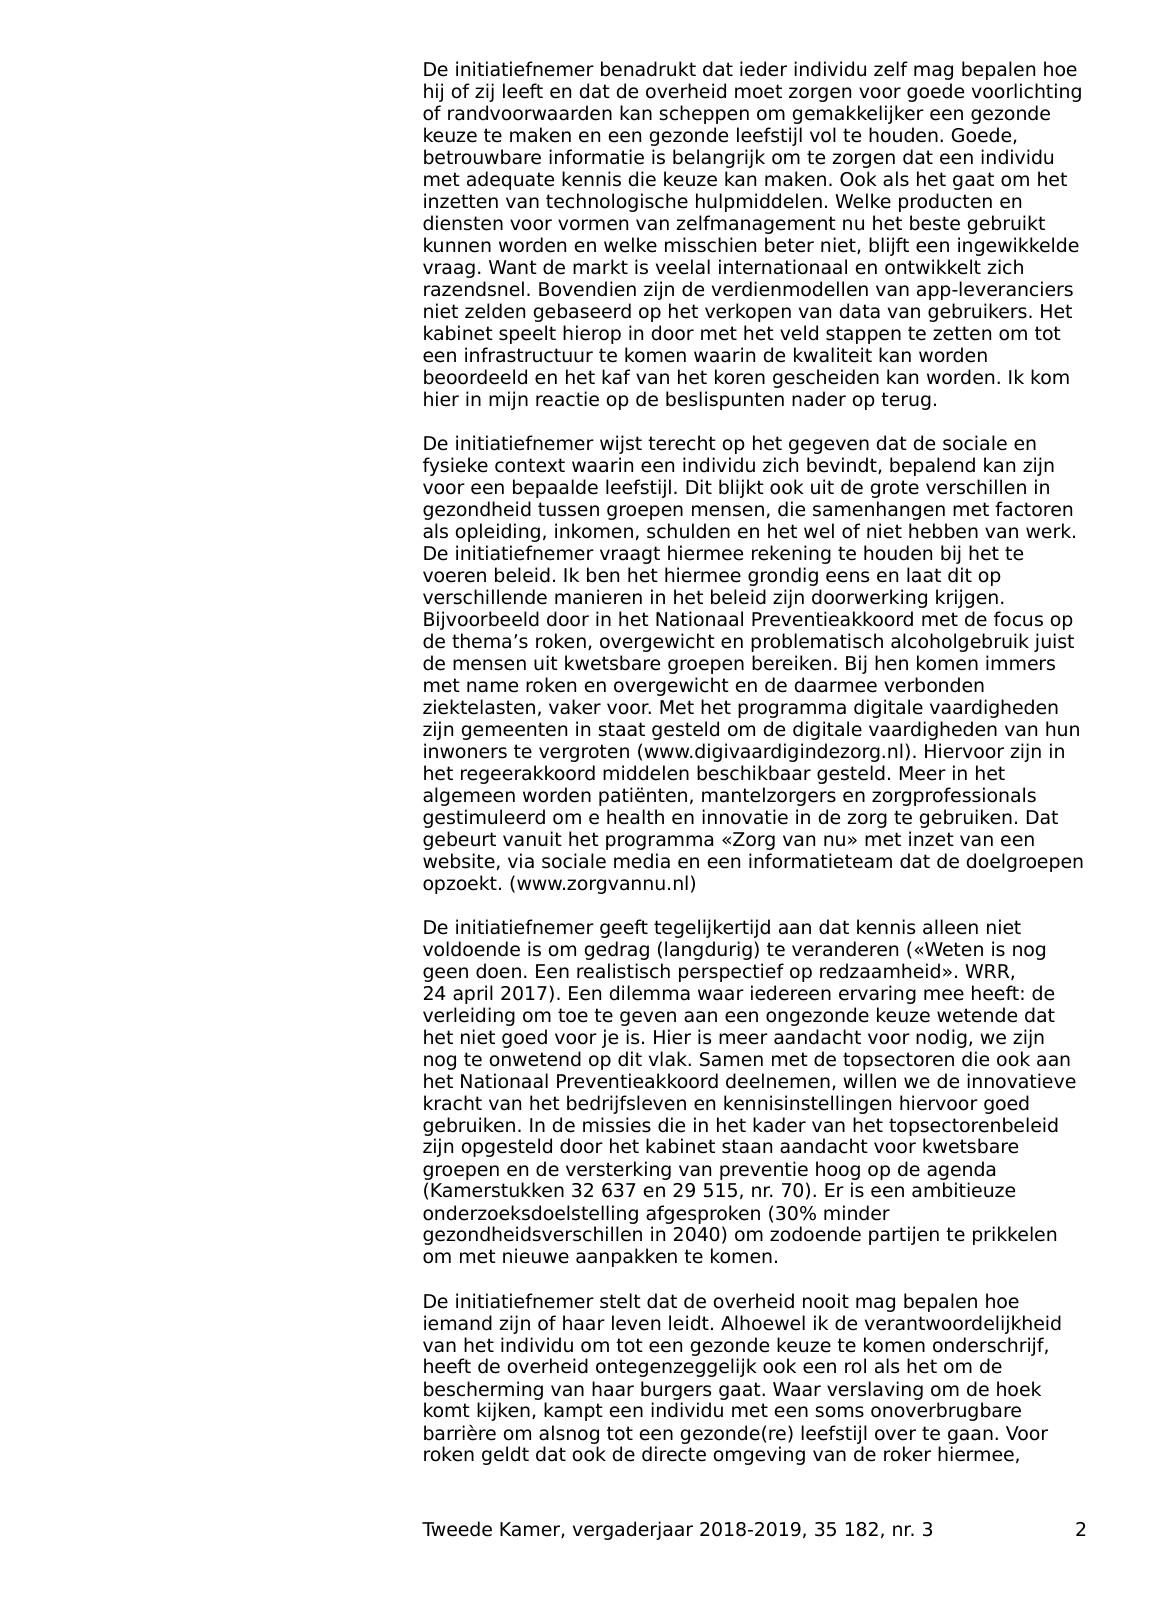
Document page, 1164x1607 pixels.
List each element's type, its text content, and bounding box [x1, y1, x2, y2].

text De initiatiefnemer stelt dat de overheid nooit mag bepalen hoe iemand zijn of haar leven leidt. Alhoewel ik de verantwoordelijkheid van het individu om tot een gezonde keuze te komen onderschrijf, heeft de overheid ontegenzeggelijk ook een rol als het om de bescherming van haar burgers gaat. Waar verslaving om de hoek komt kijken, kampt een individu met een soms onoverbrugbare barrière om alsnog tot een gezonde(re) leefstijl over te gaan. Voor roken geldt dat ook de directe omgeving van de roker hiermee, [422, 1291, 1087, 1466]
text De initiatiefnemer geeft tegelijkertijd aan dat kennis alleen niet voldoende is om gedrag (langdurig) te veranderen («Weten is nog geen doen. Een realistisch perspectief op redzaamheid». WRR, 24 april 2017). Een dilemma waar iedereen ervaring mee heeft: de verleiding om toe te geven aan een ongezonde keuze wetende dat het niet goed voor je is. Hier is meer aandacht voor nodig, we zijn nog te onwetend op dit vlak. Samen met de topsectoren die ook aan het Nationaal Preventieakkoord deelnemen, willen we de innovatieve kracht van het bedrijfsleven en kennisinstellingen hiervoor goed gebruiken. In de missies die in het kader van het topsectorenbeleid zijn opgesteld door het kabinet staan aandacht voor kwetsbare groepen en de versterking van preventie hoog op de agenda (Kamerstukken 32 637 en 29 515, nr. 70). Er is een ambitieuze onderzoeksdoelstelling afgesproken (30% minder gezondheidsverschillen in 2040) om zodoende partijen te prikkelen om met nieuwe aanpakken te komen. [422, 917, 1087, 1268]
text De initiatiefnemer benadrukt dat ieder individu zelf mag bepalen hoe hij of zij leeft en dat de overheid moet zorgen voor goede voorlichting of randvoorwaarden kan scheppen om gemakkelijker een gezonde keuze te maken en een gezonde leefstijl vol te houden. Goede, betrouwbare informatie is belangrijk om te zorgen dat een individu met adequate kennis die keuze kan maken. Ook als het gaat om het inzetten van technologische hulpmiddelen. Welke producten en diensten voor vormen van zelfmanagement nu het beste gebruikt kunnen worden en welke misschien beter niet, blijft een ingewikkelde vraag. Want de markt is veelal internationaal en ontwikkelt zich razendsnel. Bovendien zijn de verdienmodellen van app-leveranciers niet zelden gebaseerd op het verkopen van data van gebruikers. Het kabinet speelt hierop in door met het veld stappen te zetten om tot een infrastructuur te komen waarin de kwaliteit kan worden beoordeeld en het kaf van het koren gescheiden kan worden. Ik kom hier in mijn reactie op de beslispunten nader op terug. [422, 59, 1087, 411]
text De initiatiefnemer wijst terecht op het gegeven dat de sociale en fysieke context waarin een individu zich bevindt, bepalend kan zijn voor een bepaalde leefstijl. Dit blijkt ook uit de grote verschillen in gezondheid tussen groepen mensen, die samenhangen met factoren als opleiding, inkomen, schulden en het wel of niet hebben van werk. De initiatiefnemer vraagt hiermee rekening te houden bij het te voeren beleid. Ik ben het hiermee grondig eens en laat dit op verschillende manieren in het beleid zijn doorwerking krijgen. Bijvoorbeeld door in het Nationaal Preventieakkoord met de focus op de thema’s roken, overgewicht en problematisch alcoholgebruik juist de mensen uit kwetsbare groepen bereiken. Bij hen komen immers met name roken en overgewicht en de daarmee verbonden ziektelasten, vaker voor. Met het programma digitale vaardigheden zijn gemeenten in staat gesteld om de digitale vaardigheden van hun inwoners te vergroten (www.digivaardigindezorg.nl). Hiervoor zijn in het regeerakkoord middelen beschikbaar gesteld. Meer in het algemeen worden patiënten, mantelzorgers en zorgprofessionals gestimuleerd om e health en innovatie in de zorg te gebruiken. Dat gebeurt vanuit het programma «Zorg van nu» met inzet van een website, via sociale media en een informatieteam dat de doelgroepen opzoekt. (www.zorgvannu.nl) [422, 433, 1087, 894]
